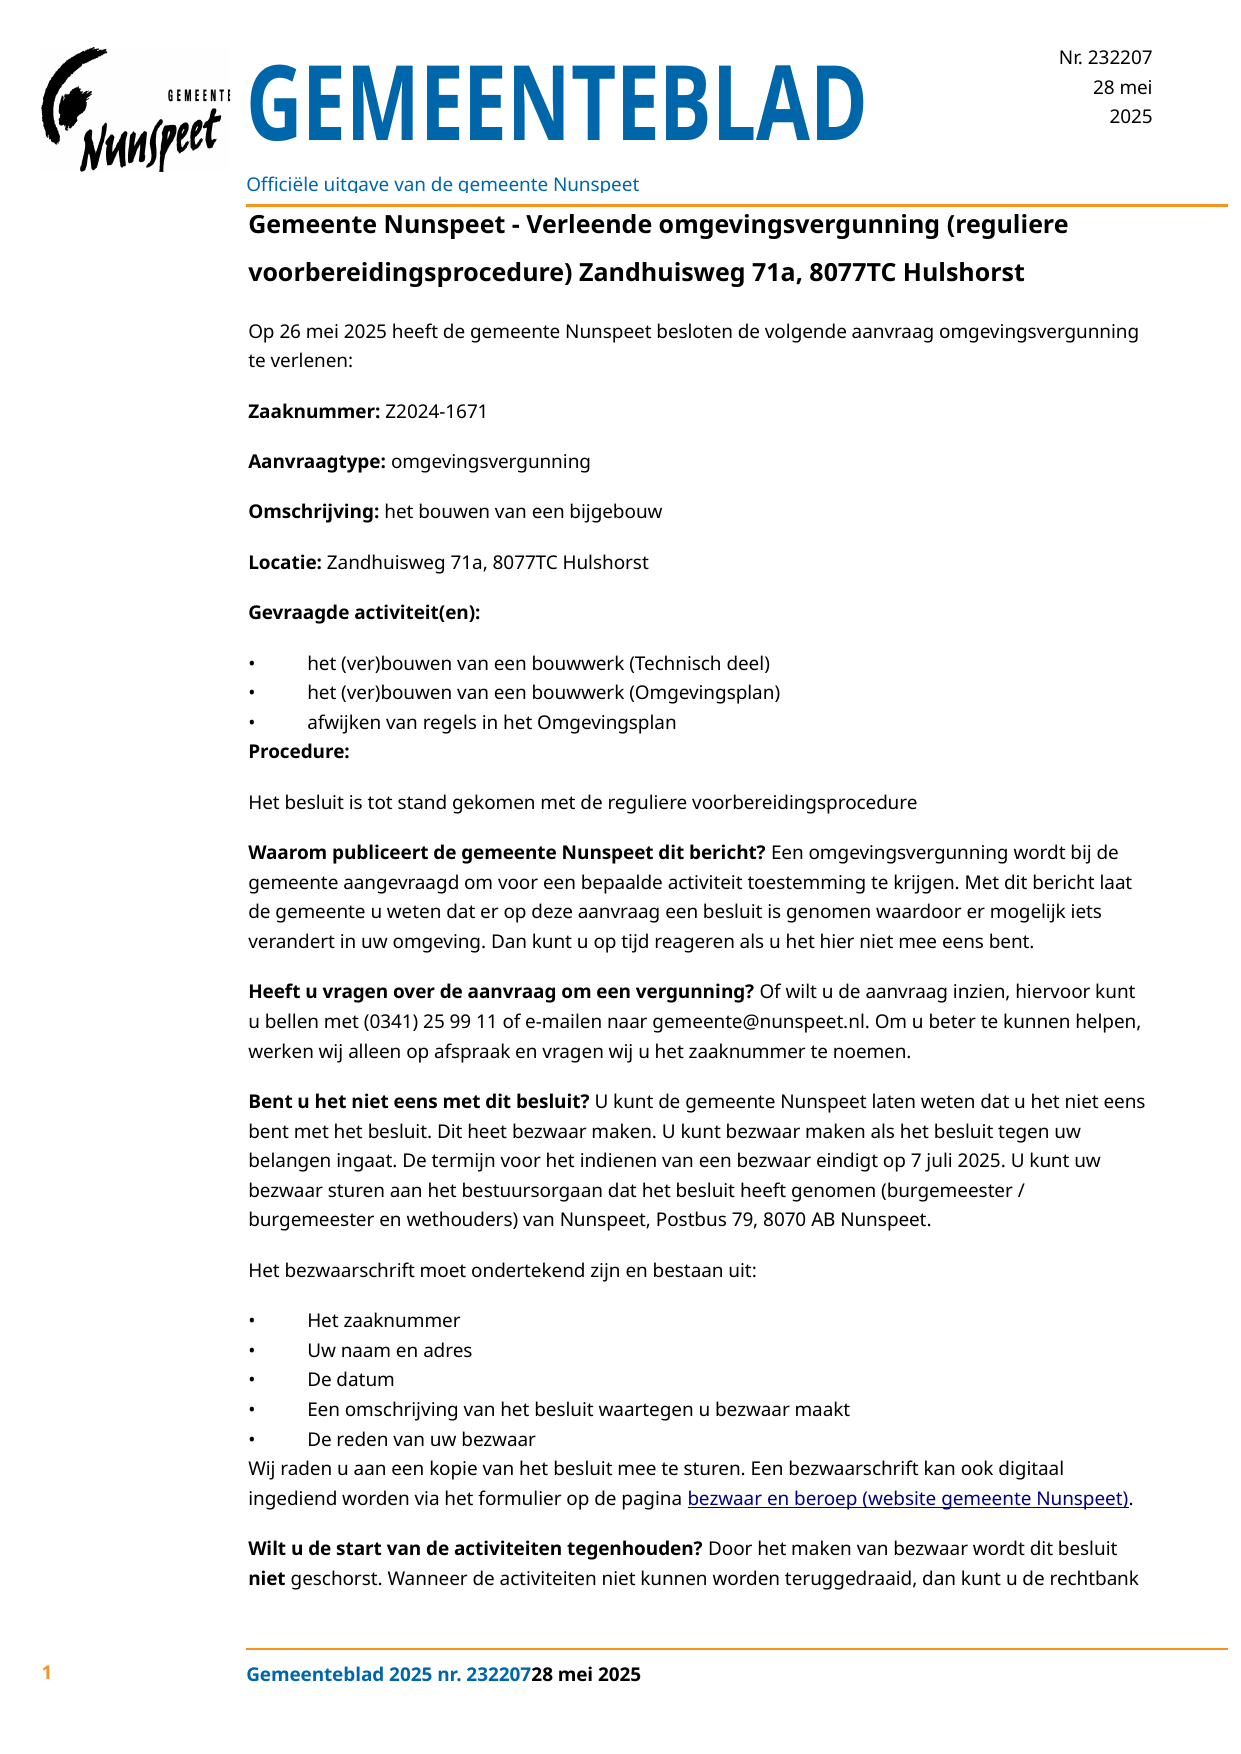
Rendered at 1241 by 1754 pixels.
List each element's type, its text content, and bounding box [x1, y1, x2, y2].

text Zaaknummer: Z2024-1671 [248, 398, 1152, 424]
list Het zaaknummer [248, 1307, 1152, 1333]
list Een omschrijving van het besluit waartegen u bezwaar maakt [248, 1396, 1152, 1422]
text Heeft u vragen over de aanvraag om een vergunning? Of wilt u de aanvraag inzien, hiervoor kunt u bellen met (0341) 25 99 11 of e-mailen naar gemeente@nunspeet.nl. Om u beter te kunnen helpen, werken wij alleen op afspraak en vragen wij u het zaaknummer te noemen. [248, 979, 1152, 1064]
list het (ver)bouwen van een bouwwerk (Technisch deel) [248, 650, 1152, 676]
text Bent u het niet eens met dit besluit? U kunt de gemeente Nunspeet laten weten dat u het niet eens bent met het besluit. Dit heet bezwaar maken. U kunt bezwaar maken als het besluit tegen uw belangen ingaat. De termijn voor het indienen van een bezwaar eindigt op 7 juli 2025. U kunt uw bezwaar sturen aan het bestuursorgaan dat het besluit heeft genomen (burgemeester / burgemeester en wethouders) van Nunspeet, Postbus 79, 8070 AB Nunspeet. [248, 1088, 1152, 1232]
list Uw naam en adres [248, 1337, 1152, 1363]
text Wilt u de start van de activiteiten tegenhouden? Door het maken van bezwaar wordt dit besluit niet geschorst. Wanneer de activiteiten niet kunnen worden teruggedraaid, dan kunt u de rechtbank [248, 1535, 1152, 1591]
text Op 26 mei 2025 heeft de gemeente Nunspeet besloten de volgende aanvraag omgevingsvergunning te verlenen: [248, 318, 1152, 373]
text Wij raden u aan een kopie van het besluit mee te sturen. Een bezwaarschrift kan ook digitaal ingediend worden via het formulier op de pagina bezwaar en beroep (website gemeente Nunspeet). [248, 1455, 1152, 1511]
text Het bezwaarschrift moet ondertekend zijn en bestaan uit: [248, 1257, 1152, 1283]
list De datum [248, 1367, 1152, 1392]
list De reden van uw bezwaar [248, 1426, 1152, 1452]
text Gemeente Nunspeet - Verleende omgevingsvergunning (reguliere voorbereidingsprocedure) Zandhuisweg 71a, 8077TC Hulshorst [248, 207, 1152, 288]
text Locatie: Zandhuisweg 71a, 8077TC Hulshorst [248, 549, 1152, 575]
text Het besluit is tot stand gekomen met de reguliere voorbereidingsprocedure [248, 789, 1152, 815]
list het (ver)bouwen van een bouwwerk (Omgevingsplan) [248, 679, 1152, 705]
text Procedure: [248, 739, 1152, 764]
text Omschrijving: het bouwen van een bijgebouw [248, 499, 1152, 524]
text Waarom publiceert de gemeente Nunspeet dit bericht? Een omgevingsvergunning wordt bij de gemeente aangevraagd om voor een bepaalde activiteit toestemming te krijgen. Met dit bericht laat de gemeente u weten dat er op deze aanvraag een besluit is genomen waardoor er mogelijk iets verandert in uw omgeving. Dan kunt u op tijd reageren als u het hier niet mee eens bent. [248, 839, 1152, 954]
list afwijken van regels in het Omgevingsplan [248, 709, 1152, 735]
picture [41, 47, 231, 172]
text Aanvraagtype: omgevingsvergunning [248, 448, 1152, 474]
text Gevraagde activiteit(en): [248, 599, 1152, 625]
